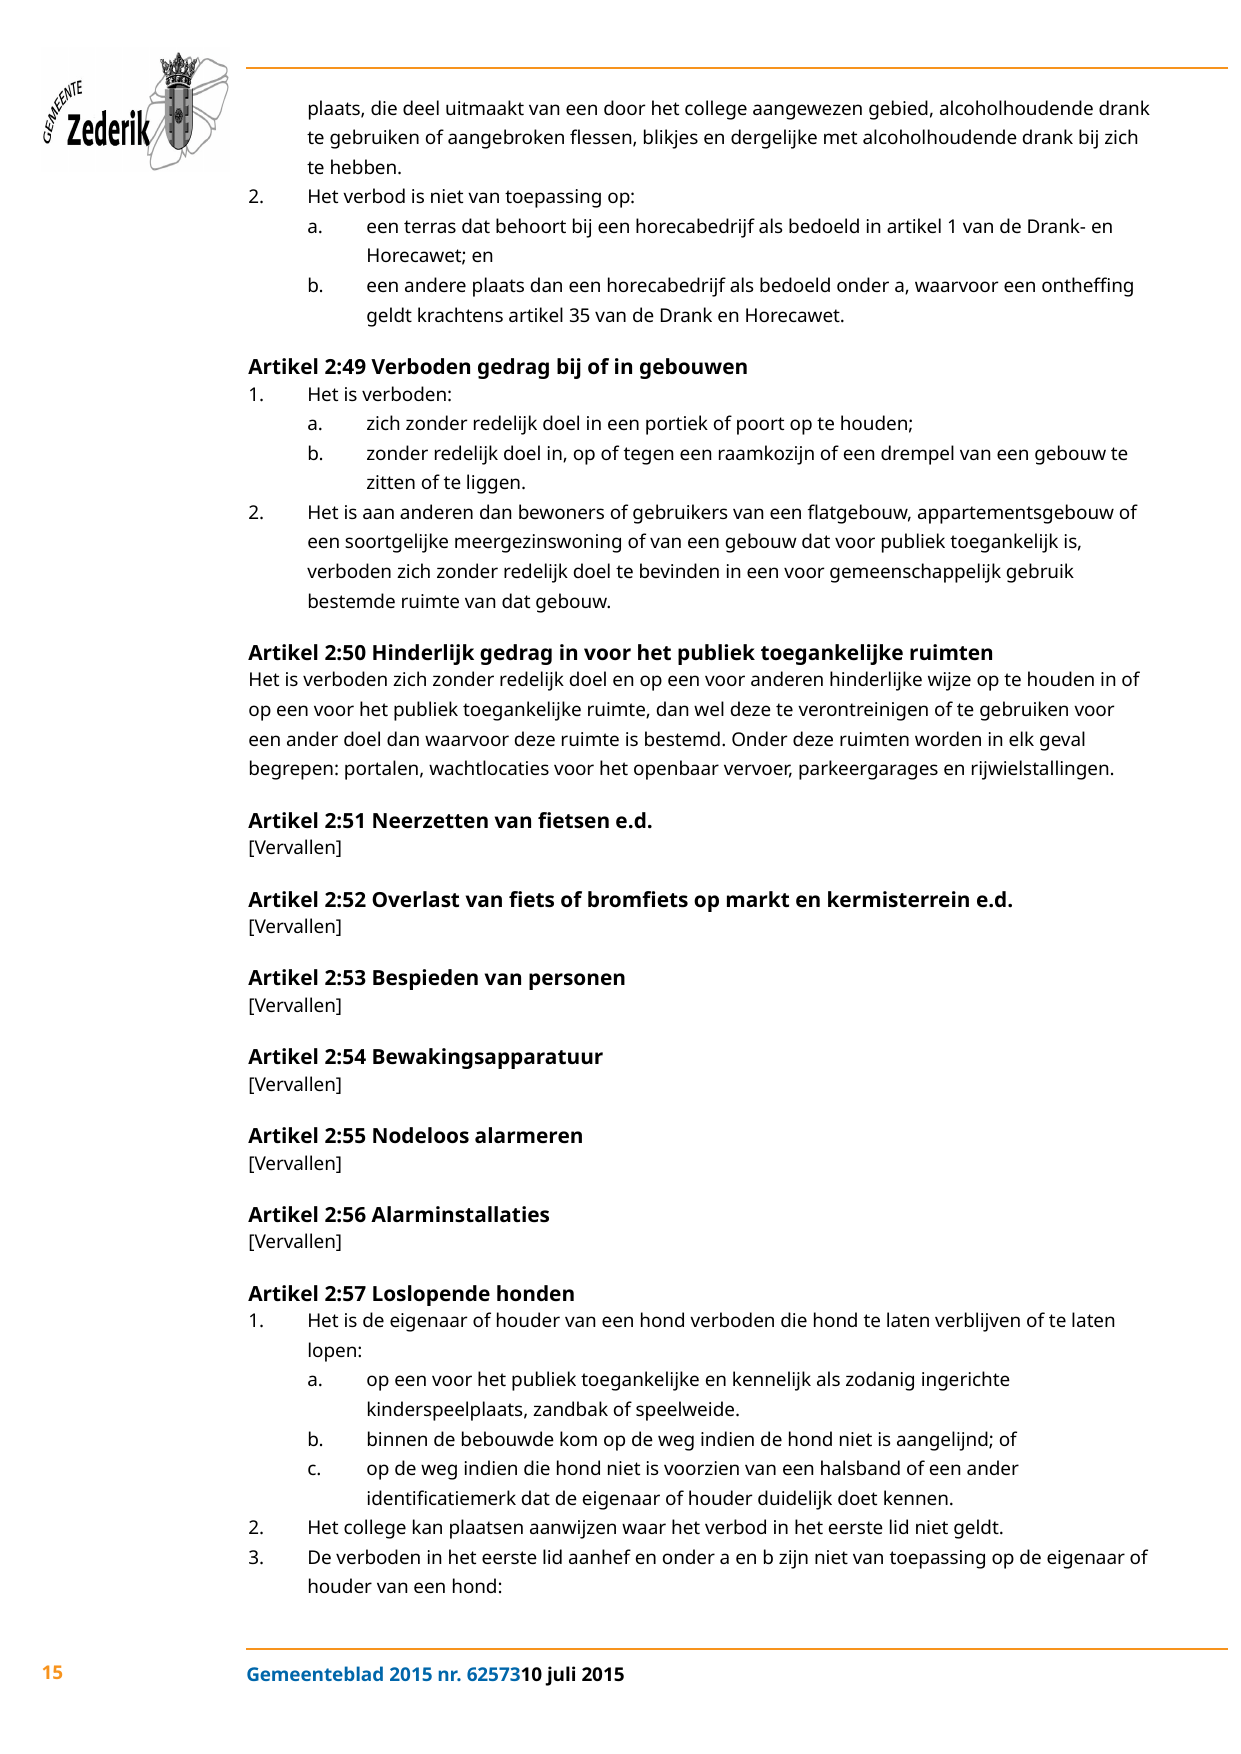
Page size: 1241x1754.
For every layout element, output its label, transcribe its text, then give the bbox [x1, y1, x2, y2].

text [Vervallen] [248, 1150, 1152, 1175]
text Artikel 2:49 Verboden gedrag bij of in gebouwen [248, 352, 1152, 381]
text [Vervallen] [248, 1071, 1152, 1097]
list zonder redelijk doel in, op of tegen een raamkozijn of een drempel van een gebouw te zitten of te liggen. [307, 440, 1152, 495]
list Het is aan anderen dan bewoners of gebruikers van een flatgebouw, appartementsgebouw of een soortgelijke meergezinswoning of van een gebouw dat voor publiek toegankelijk is, verboden zich zonder redelijk doel te bevinden in een voor gemeenschappelijk gebruik bestemde ruimte van dat gebouw. [248, 499, 1152, 613]
text Artikel 2:50 Hinderlijk gedrag in voor het publiek toegankelijke ruimten [248, 638, 1152, 667]
list op de weg indien die hond niet is voorzien van een halsband of een ander identificatiemerk dat de eigenaar of houder duidelijk doet kennen. [307, 1455, 1152, 1511]
text Artikel 2:51 Neerzetten van fietsen e.d. [248, 806, 1152, 834]
text Artikel 2:52 Overlast van fiets of bromfiets op markt en kermisterrein e.d. [248, 885, 1152, 913]
list een andere plaats dan een horecabedrijf als bedoeld onder a, waarvoor een ontheffing geldt krachtens artikel 35 van de Drank en Horecawet. [307, 272, 1152, 328]
text Artikel 2:57 Loslopende honden [248, 1279, 1152, 1307]
list Het verbod is niet van toepassing op: [248, 183, 1152, 209]
list op een voor het publiek toegankelijke en kennelijk als zodanig ingerichte kinderspeelplaats, zandbak of speelweide. [307, 1367, 1152, 1422]
text Artikel 2:55 Nodeloos alarmeren [248, 1121, 1152, 1150]
list Het is de eigenaar of houder van een hond verboden die hond te laten verblijven of te laten lopen: [248, 1307, 1152, 1363]
text [Vervallen] [248, 834, 1152, 860]
text [Vervallen] [248, 1228, 1152, 1254]
list De verboden in het eerste lid aanhef en onder a en b zijn niet van toepassing op de eigenaar of houder van een hond: [248, 1544, 1152, 1599]
picture [41, 47, 231, 172]
list plaats, die deel uitmaakt van een door het college aangewezen gebied, alcoholhoudende drank te gebruiken of aangebroken flessen, blikjes en dergelijke met alcoholhoudende drank bij zich te hebben. [248, 95, 1152, 180]
text Artikel 2:56 Alarminstallaties [248, 1200, 1152, 1228]
list binnen de bebouwde kom op de weg indien de hond niet is aangelijnd; of [307, 1426, 1152, 1451]
text [Vervallen] [248, 992, 1152, 1018]
list Het college kan plaatsen aanwijzen waar het verbod in het eerste lid niet geldt. [248, 1514, 1152, 1540]
list een terras dat behoort bij een horecabedrijf als bedoeld in artikel 1 van de Drank- en Horecawet; en [307, 213, 1152, 268]
text Artikel 2:53 Bespieden van personen [248, 963, 1152, 992]
list zich zonder redelijk doel in een portiek of poort op te houden; [307, 410, 1152, 436]
list Het is verboden: [248, 381, 1152, 406]
text Het is verboden zich zonder redelijk doel en op een voor anderen hinderlijke wijze op te houden in of op een voor het publiek toegankelijke ruimte, dan wel deze te verontreinigen of te gebruiken voor een ander doel dan waarvoor deze ruimte is bestemd. Onder deze ruimten worden in elk geval begrepen: portalen, wachtlocaties voor het openbaar vervoer, parkeergarages en rijwielstallingen. [248, 667, 1152, 781]
text [Vervallen] [248, 913, 1152, 939]
text Artikel 2:54 Bewakingsapparatuur [248, 1042, 1152, 1071]
